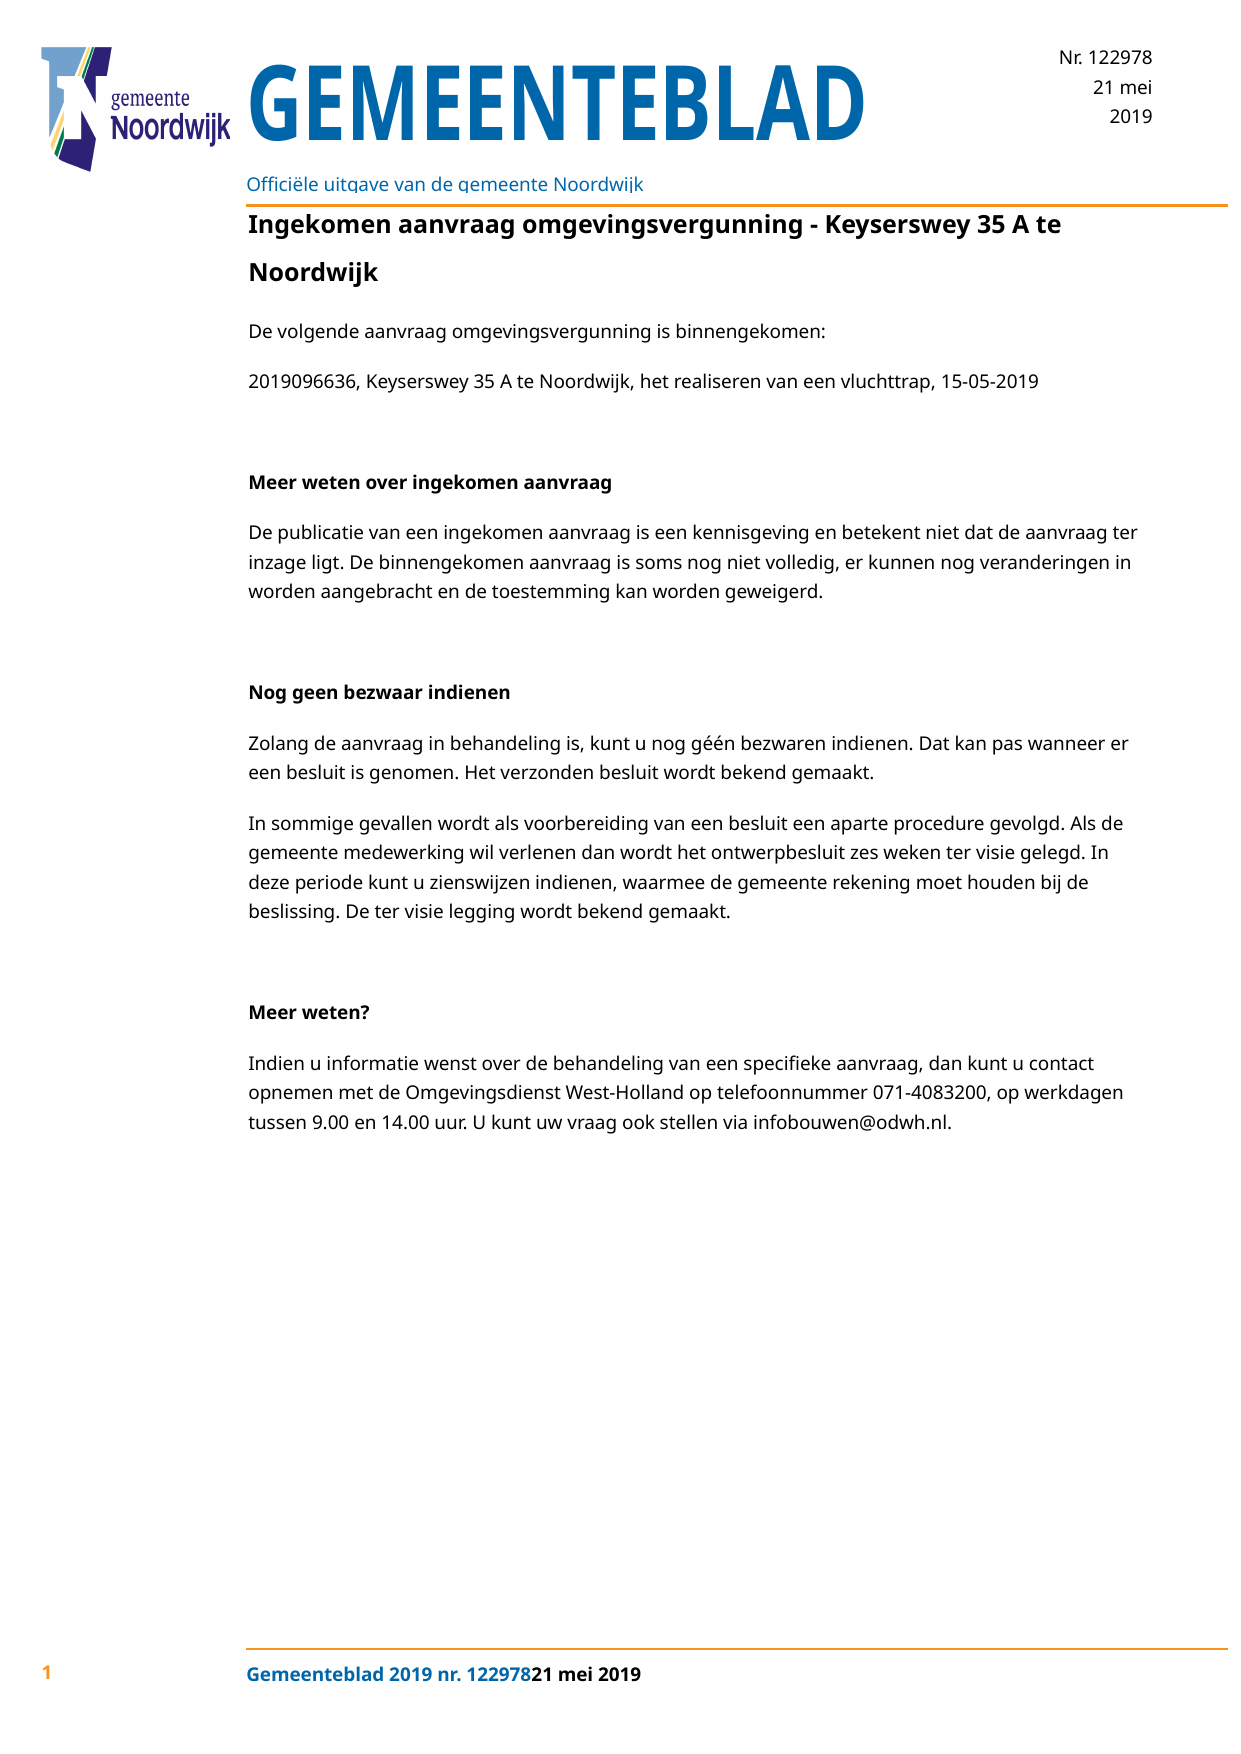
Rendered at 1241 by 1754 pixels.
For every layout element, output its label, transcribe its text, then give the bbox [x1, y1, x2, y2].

text Ingekomen aanvraag omgevingsvergunning - Keyserswey 35 A te Noordwijk [248, 207, 1152, 288]
text 2019096636, Keyserswey 35 A te Noordwijk, het realiseren van een vluchttrap, 15-05-2019 [248, 368, 1152, 394]
text Zolang de aanvraag in behandeling is, kunt u nog géén bezwaren indienen. Dat kan pas wanneer er een besluit is genomen. Het verzonden besluit wordt bekend gemaakt. [248, 730, 1152, 785]
text De publicatie van een ingekomen aanvraag is een kennisgeving en betekent niet dat de aanvraag ter inzage ligt. De binnengekomen aanvraag is soms nog niet volledig, er kunnen nog veranderingen in worden aangebracht en de toestemming kan worden geweigerd. [248, 519, 1152, 604]
text Indien u informatie wenst over de behandeling van een specifieke aanvraag, dan kunt u contact opnemen met de Omgevingsdienst West-Holland op telefoonnummer 071-4083200, op werkdagen tussen 9.00 en 14.00 uur. U kunt uw vraag ook stellen via infobouwen@odwh.nl. [248, 1050, 1152, 1135]
text De volgende aanvraag omgevingsvergunning is binnengekomen: [248, 318, 1152, 344]
text Nog geen bezwaar indienen [248, 679, 1152, 705]
text Meer weten? [248, 999, 1152, 1025]
text In sommige gevallen wordt als voorbereiding van een besluit een aparte procedure gevolgd. Als de gemeente medewerking wil verlenen dan wordt het ontwerpbesluit zes weken ter visie gelegd. In deze periode kunt u zienswijzen indienen, waarmee de gemeente rekening moet houden bij de beslissing. De ter visie legging wordt bekend gemaakt. [248, 810, 1152, 924]
text Meer weten over ingekomen aanvraag [248, 469, 1152, 495]
picture [41, 47, 231, 172]
